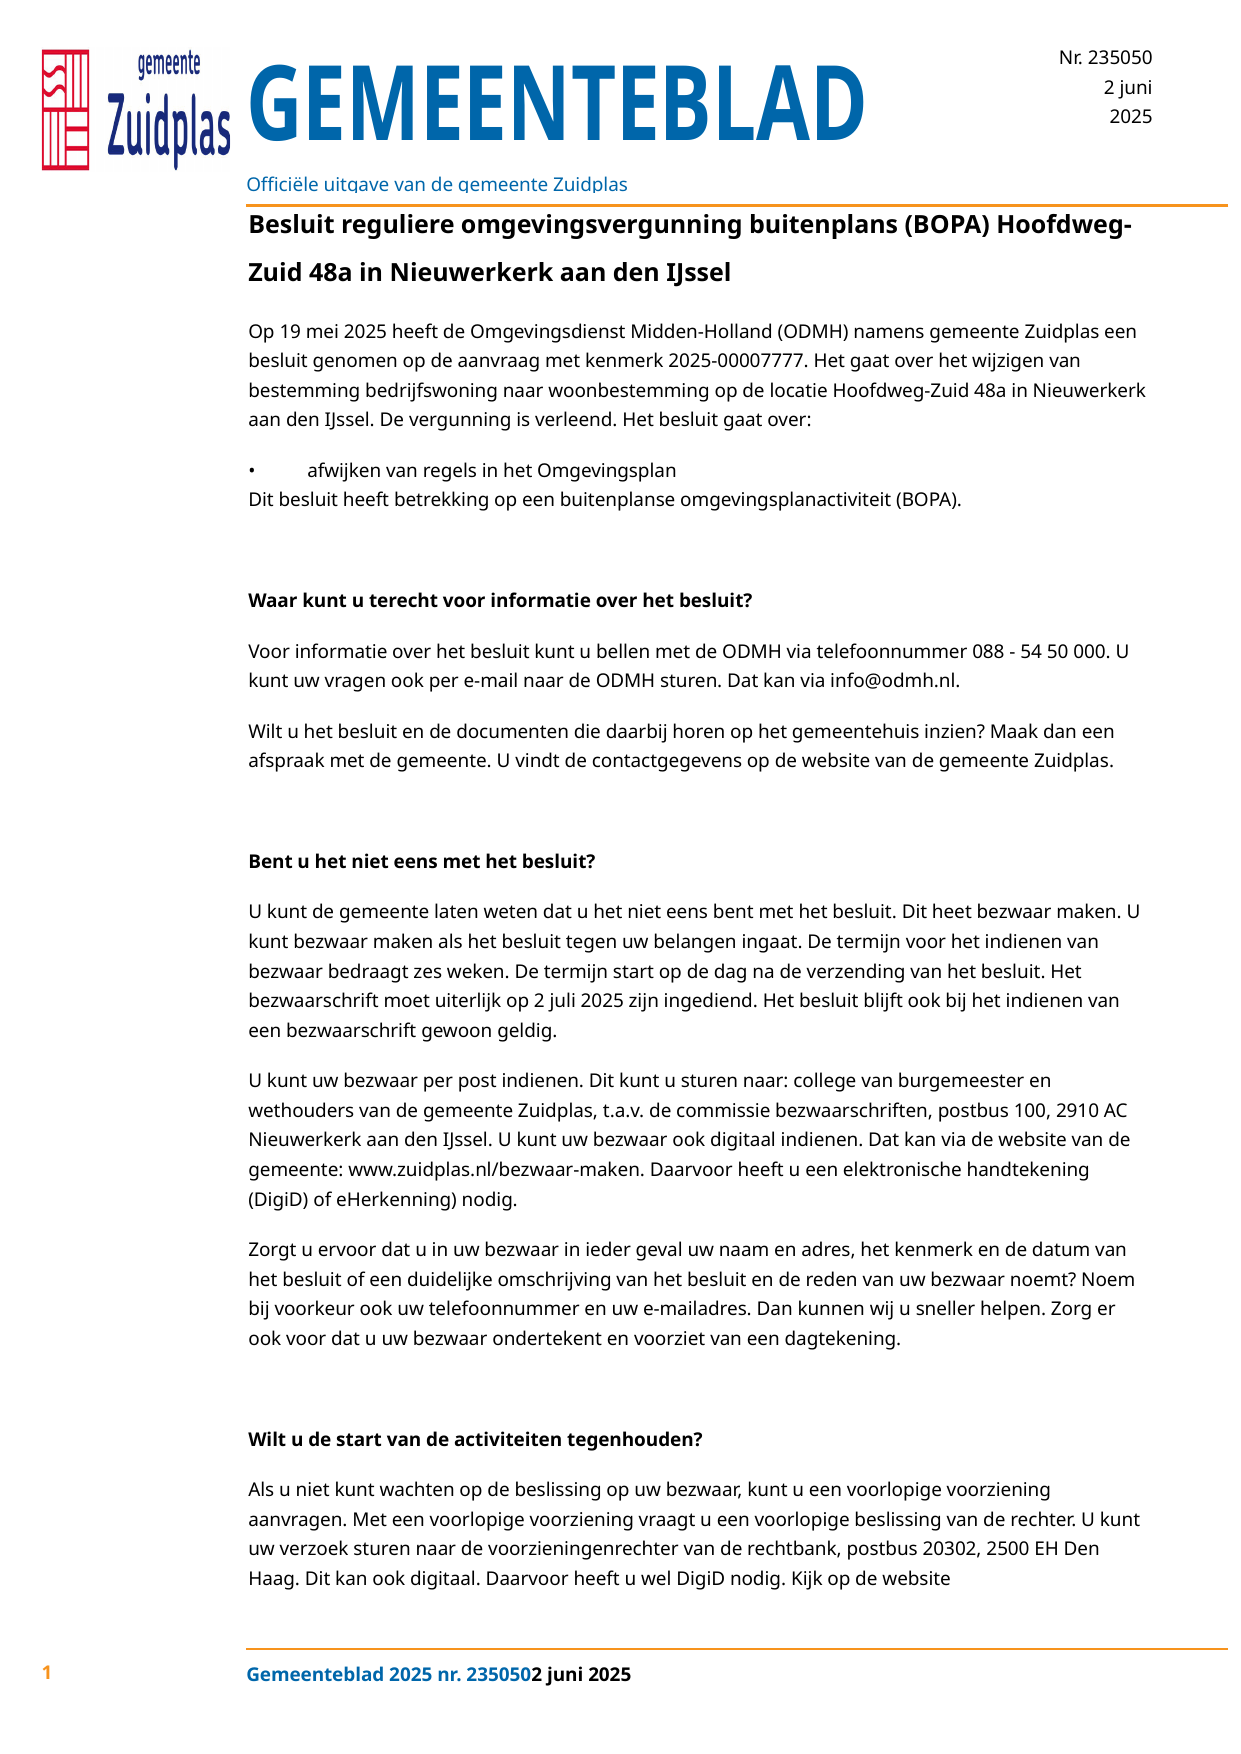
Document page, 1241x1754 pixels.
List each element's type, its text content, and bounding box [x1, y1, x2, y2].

text U kunt de gemeente laten weten dat u het niet eens bent met het besluit. Dit heet bezwaar maken. U kunt bezwaar maken als het besluit tegen uw belangen ingaat. De termijn voor het indienen van bezwaar bedraagt zes weken. De termijn start op de dag na de verzending van het besluit. Het bezwaarschrift moet uiterlijk op 2 juli 2025 zijn ingediend. Het besluit blijft ook bij het indienen van een bezwaarschrift gewoon geldig. [248, 899, 1152, 1043]
text Zorgt u ervoor dat u in uw bezwaar in ieder geval uw naam en adres, het kenmerk en de datum van het besluit of een duidelijke omschrijving van het besluit en de reden van uw bezwaar noemt? Noem bij voorkeur ook uw telefoonnummer en uw e-mailadres. Dan kunnen wij u sneller helpen. Zorg er ook voor dat u uw bezwaar ondertekent en voorziet van een dagtekening. [248, 1236, 1152, 1351]
text Besluit reguliere omgevingsvergunning buitenplans (BOPA) Hoofdweg-Zuid 48a in Nieuwerkerk aan den IJssel [248, 207, 1152, 288]
text Voor informatie over het besluit kunt u bellen met de ODMH via telefoonnummer 088 - 54 50 000. U kunt uw vragen ook per e-mail naar de ODMH sturen. Dat kan via info@odmh.nl. [248, 638, 1152, 693]
text U kunt uw bezwaar per post indienen. Dit kunt u sturen naar: college van burgemeester en wethouders van de gemeente Zuidplas, t.a.v. de commissie bezwaarschriften, postbus 100, 2910 AC Nieuwerkerk aan den IJssel. U kunt uw bezwaar ook digitaal indienen. Dat kan via de website van de gemeente: www.zuidplas.nl/bezwaar-maken. Daarvoor heeft u een elektronische handtekening (DigiD) of eHerkenning) nodig. [248, 1067, 1152, 1212]
text Als u niet kunt wachten op de beslissing op uw bezwaar, kunt u een voorlopige voorziening aanvragen. Met een voorlopige voorziening vraagt u een voorlopige beslissing van de rechter. U kunt uw verzoek sturen naar de voorzieningenrechter van de rechtbank, postbus 20302, 2500 EH Den Haag. Dit kan ook digitaal. Daarvoor heeft u wel DigiD nodig. Kijk op de website [248, 1476, 1152, 1591]
text Wilt u het besluit en de documenten die daarbij horen op het gemeentehuis inzien? Maak dan een afspraak met de gemeente. U vindt de contactgegevens op de website van de gemeente Zuidplas. [248, 718, 1152, 773]
text Waar kunt u terecht voor informatie over het besluit? [248, 587, 1152, 613]
picture [41, 47, 231, 172]
text Dit besluit heeft betrekking op een buitenplanse omgevingsplanactiviteit (BOPA). [248, 487, 1152, 512]
text Op 19 mei 2025 heeft de Omgevingsdienst Midden-Holland (ODMH) namens gemeente Zuidplas een besluit genomen op de aanvraag met kenmerk 2025-00007777. Het gaat over het wijzigen van bestemming bedrijfswoning naar woonbestemming op de locatie Hoofdweg-Zuid 48a in Nieuwerkerk aan den IJssel. De vergunning is verleend. Het besluit gaat over: [248, 318, 1152, 432]
list afwijken van regels in het Omgevingsplan [248, 457, 1152, 483]
text Wilt u de start van de activiteiten tegenhouden? [248, 1426, 1152, 1452]
text Bent u het niet eens met het besluit? [248, 848, 1152, 874]
